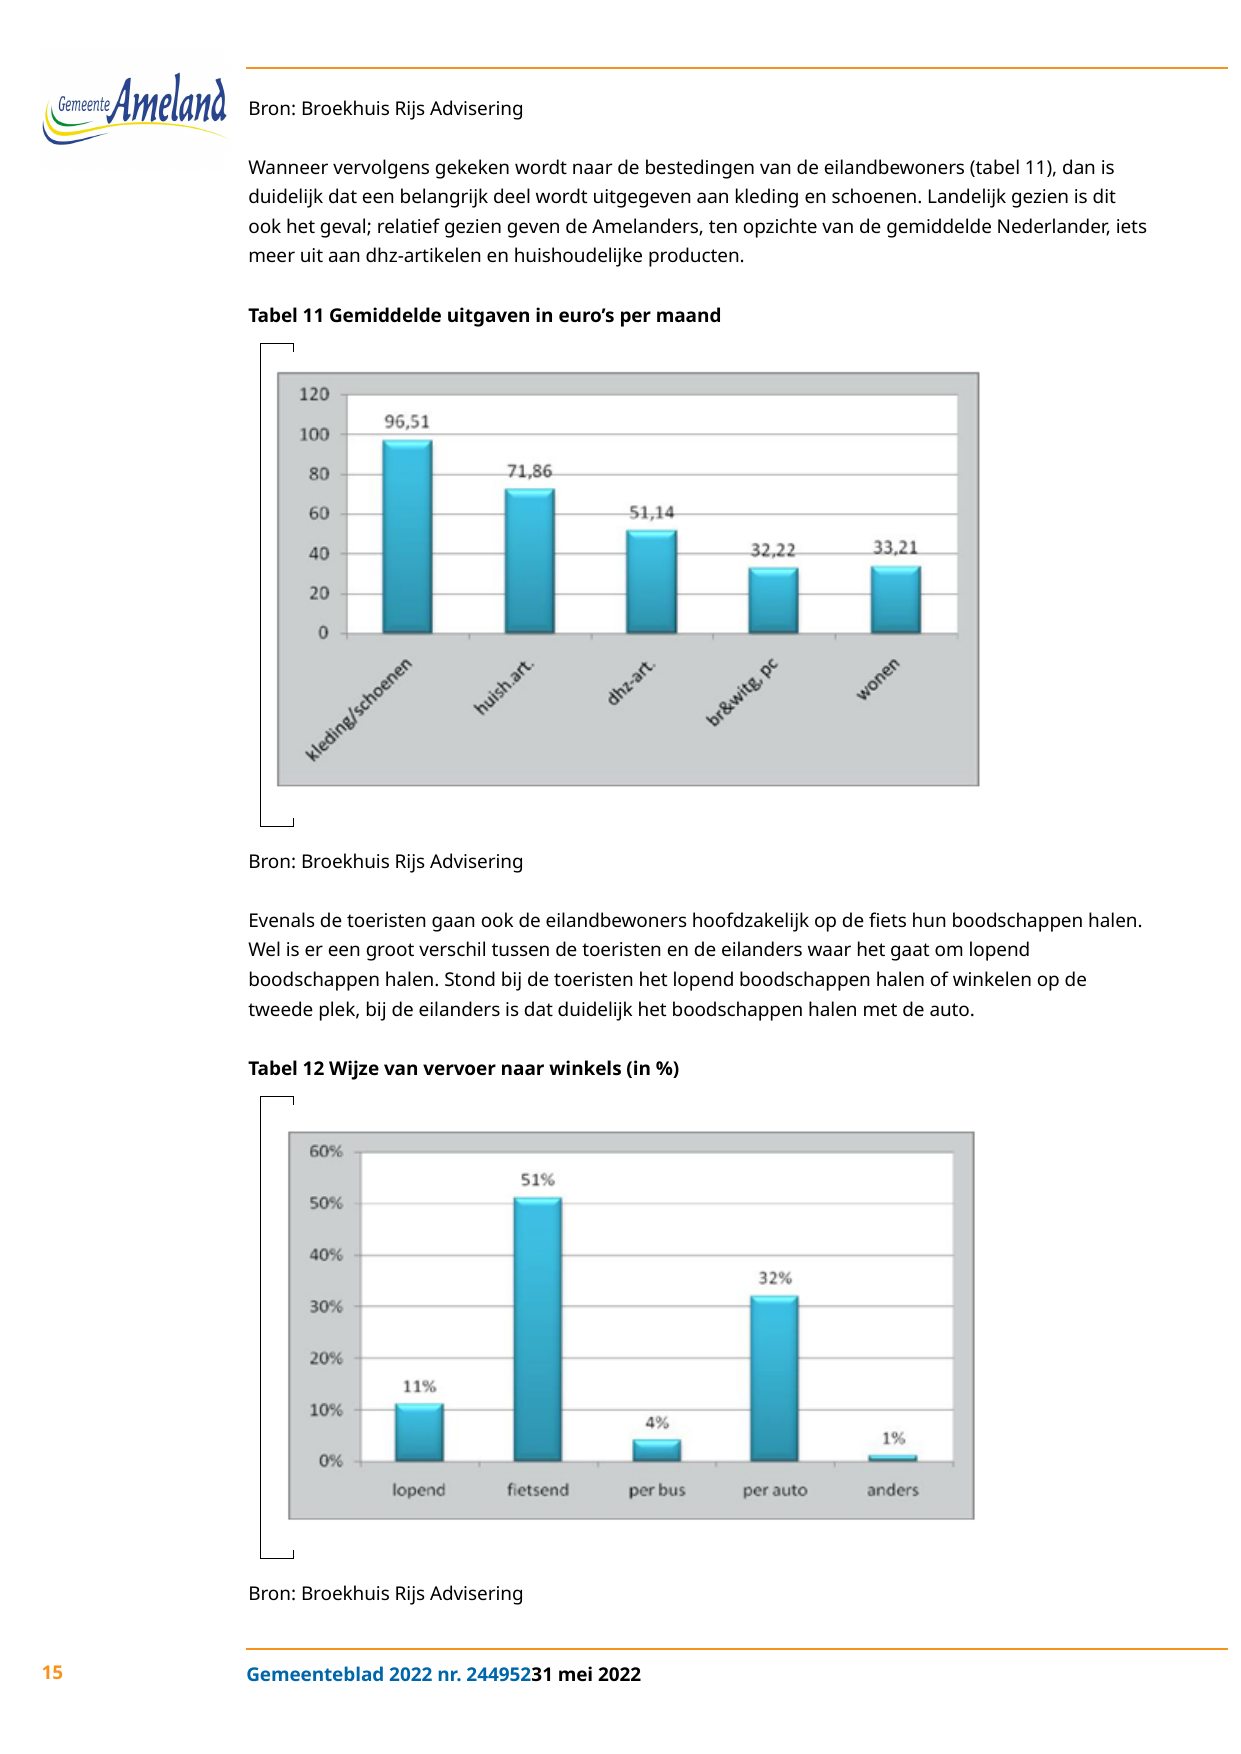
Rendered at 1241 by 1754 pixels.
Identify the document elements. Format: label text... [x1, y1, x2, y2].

picture [41, 47, 231, 172]
text Tabel 12 Wijze van vervoer naar winkels (in %) [248, 1055, 1152, 1081]
text Evenals de toeristen gaan ook de eilandbewoners hoofdzakelijk op de fiets hun boodschappen halen. Wel is er een groot verschil tussen de toeristen en de eilanders waar het gaat om lopend boodschappen halen. Stond bij de toeristen het lopend boodschappen halen of winkelen op de tweede plek, bij de eilanders is dat duidelijk het boodschappen halen met de auto. [248, 907, 1152, 1022]
text Bron: Broekhuis Rijs Advisering [248, 1580, 1152, 1606]
picture [268, 352, 1008, 818]
text Bron: Broekhuis Rijs Advisering [248, 848, 1152, 874]
text Tabel 11 Gemiddelde uitgaven in euro’s per maand [248, 302, 1152, 328]
picture [268, 1105, 1008, 1550]
text Wanneer vervolgens gekeken wordt naar de bestedingen van de eilandbewoners (tabel 11), dan is duidelijk dat een belangrijk deel wordt uitgegeven aan kleding en schoenen. Landelijk gezien is dit ook het geval; relatief gezien geven de Amelanders, ten opzichte van de gemiddelde Nederlander, iets meer uit aan dhz-artikelen en huishoudelijke producten. [248, 154, 1152, 268]
text Bron: Broekhuis Rijs Advisering [248, 95, 1152, 121]
